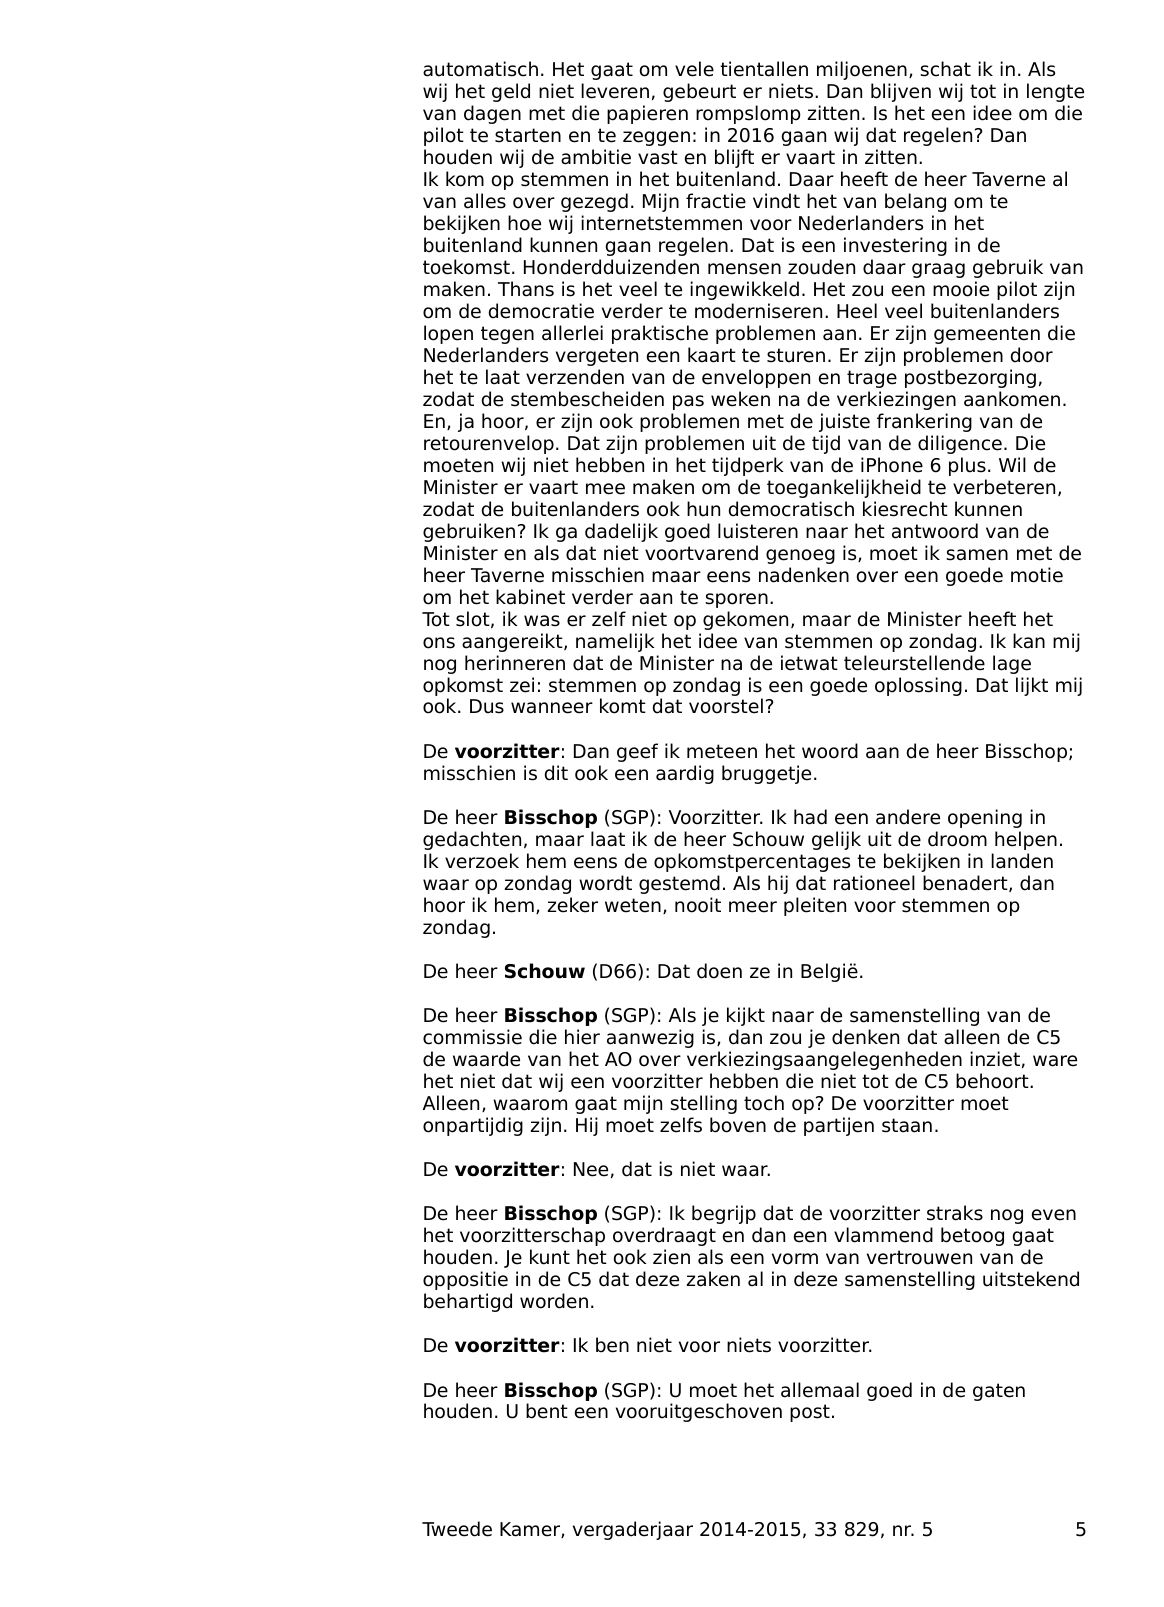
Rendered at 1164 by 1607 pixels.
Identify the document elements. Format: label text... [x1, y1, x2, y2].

text De voorzitter: Dan geef ik meteen het woord aan de heer Bisschop; misschien is dit ook een aardig bruggetje. [422, 741, 1087, 784]
text De voorzitter: Nee, dat is niet waar. [422, 1159, 1087, 1181]
text De heer Bisschop (SGP): Als je kijkt naar de samenstelling van de commissie die hier aanwezig is, dan zou je denken dat alleen de C5 de waarde van het AO over verkiezingsaangelegenheden inziet, ware het niet dat wij een voorzitter hebben die niet tot de C5 behoort. Alleen, waarom gaat mijn stelling toch op? De voorzitter moet onpartijdig zijn. Hij moet zelfs boven de partijen staan. [422, 1005, 1087, 1137]
text Ik kom op stemmen in het buitenland. Daar heeft de heer Taverne al van alles over gezegd. Mijn fractie vindt het van belang om te bekijken hoe wij internetstemmen voor Nederlanders in het buitenland kunnen gaan regelen. Dat is een investering in de toekomst. Honderdduizenden mensen zouden daar graag gebruik van maken. Thans is het veel te ingewikkeld. Het zou een mooie pilot zijn om de democratie verder te moderniseren. Heel veel buitenlanders lopen tegen allerlei praktische problemen aan. Er zijn gemeenten die Nederlanders vergeten een kaart te sturen. Er zijn problemen door het te laat verzenden van de enveloppen en trage postbezorging, zodat de stembescheiden pas weken na de verkiezingen aankomen. En, ja hoor, er zijn ook problemen met de juiste frankering van de retourenvelop. Dat zijn problemen uit de tijd van de diligence. Die moeten wij niet hebben in het tijdperk van de iPhone 6 plus. Wil de Minister er vaart mee maken om de toegankelijkheid te verbeteren, zodat de buitenlanders ook hun democratisch kiesrecht kunnen gebruiken? Ik ga dadelijk goed luisteren naar het antwoord van de Minister en als dat niet voortvarend genoeg is, moet ik samen met de heer Taverne misschien maar eens nadenken over een goede motie om het kabinet verder aan te sporen. [422, 169, 1087, 608]
text automatisch. Het gaat om vele tientallen miljoenen, schat ik in. Als wij het geld niet leveren, gebeurt er niets. Dan blijven wij tot in lengte van dagen met die papieren rompslomp zitten. Is het een idee om die pilot te starten en te zeggen: in 2016 gaan wij dat regelen? Dan houden wij de ambitie vast en blijft er vaart in zitten. [422, 59, 1087, 169]
text De heer Bisschop (SGP): Ik begrijp dat de voorzitter straks nog even het voorzitterschap overdraagt en dan een vlammend betoog gaat houden. Je kunt het ook zien als een vorm van vertrouwen van de oppositie in de C5 dat deze zaken al in deze samenstelling uitstekend behartigd worden. [422, 1203, 1087, 1313]
text Tot slot, ik was er zelf niet op gekomen, maar de Minister heeft het ons aangereikt, namelijk het idee van stemmen op zondag. Ik kan mij nog herinneren dat de Minister na de ietwat teleurstellende lage opkomst zei: stemmen op zondag is een goede oplossing. Dat lijkt mij ook. Dus wanneer komt dat voorstel? [422, 608, 1087, 718]
text De heer Bisschop (SGP): Voorzitter. Ik had een andere opening in gedachten, maar laat ik de heer Schouw gelijk uit de droom helpen. Ik verzoek hem eens de opkomstpercentages te bekijken in landen waar op zondag wordt gestemd. Als hij dat rationeel benadert, dan hoor ik hem, zeker weten, nooit meer pleiten voor stemmen op zondag. [422, 807, 1087, 939]
text De voorzitter: Ik ben niet voor niets voorzitter. [422, 1335, 1087, 1357]
text De heer Schouw (D66): Dat doen ze in België. [422, 961, 1087, 983]
text De heer Bisschop (SGP): U moet het allemaal goed in de gaten houden. U bent een vooruitgeschoven post. [422, 1379, 1087, 1423]
